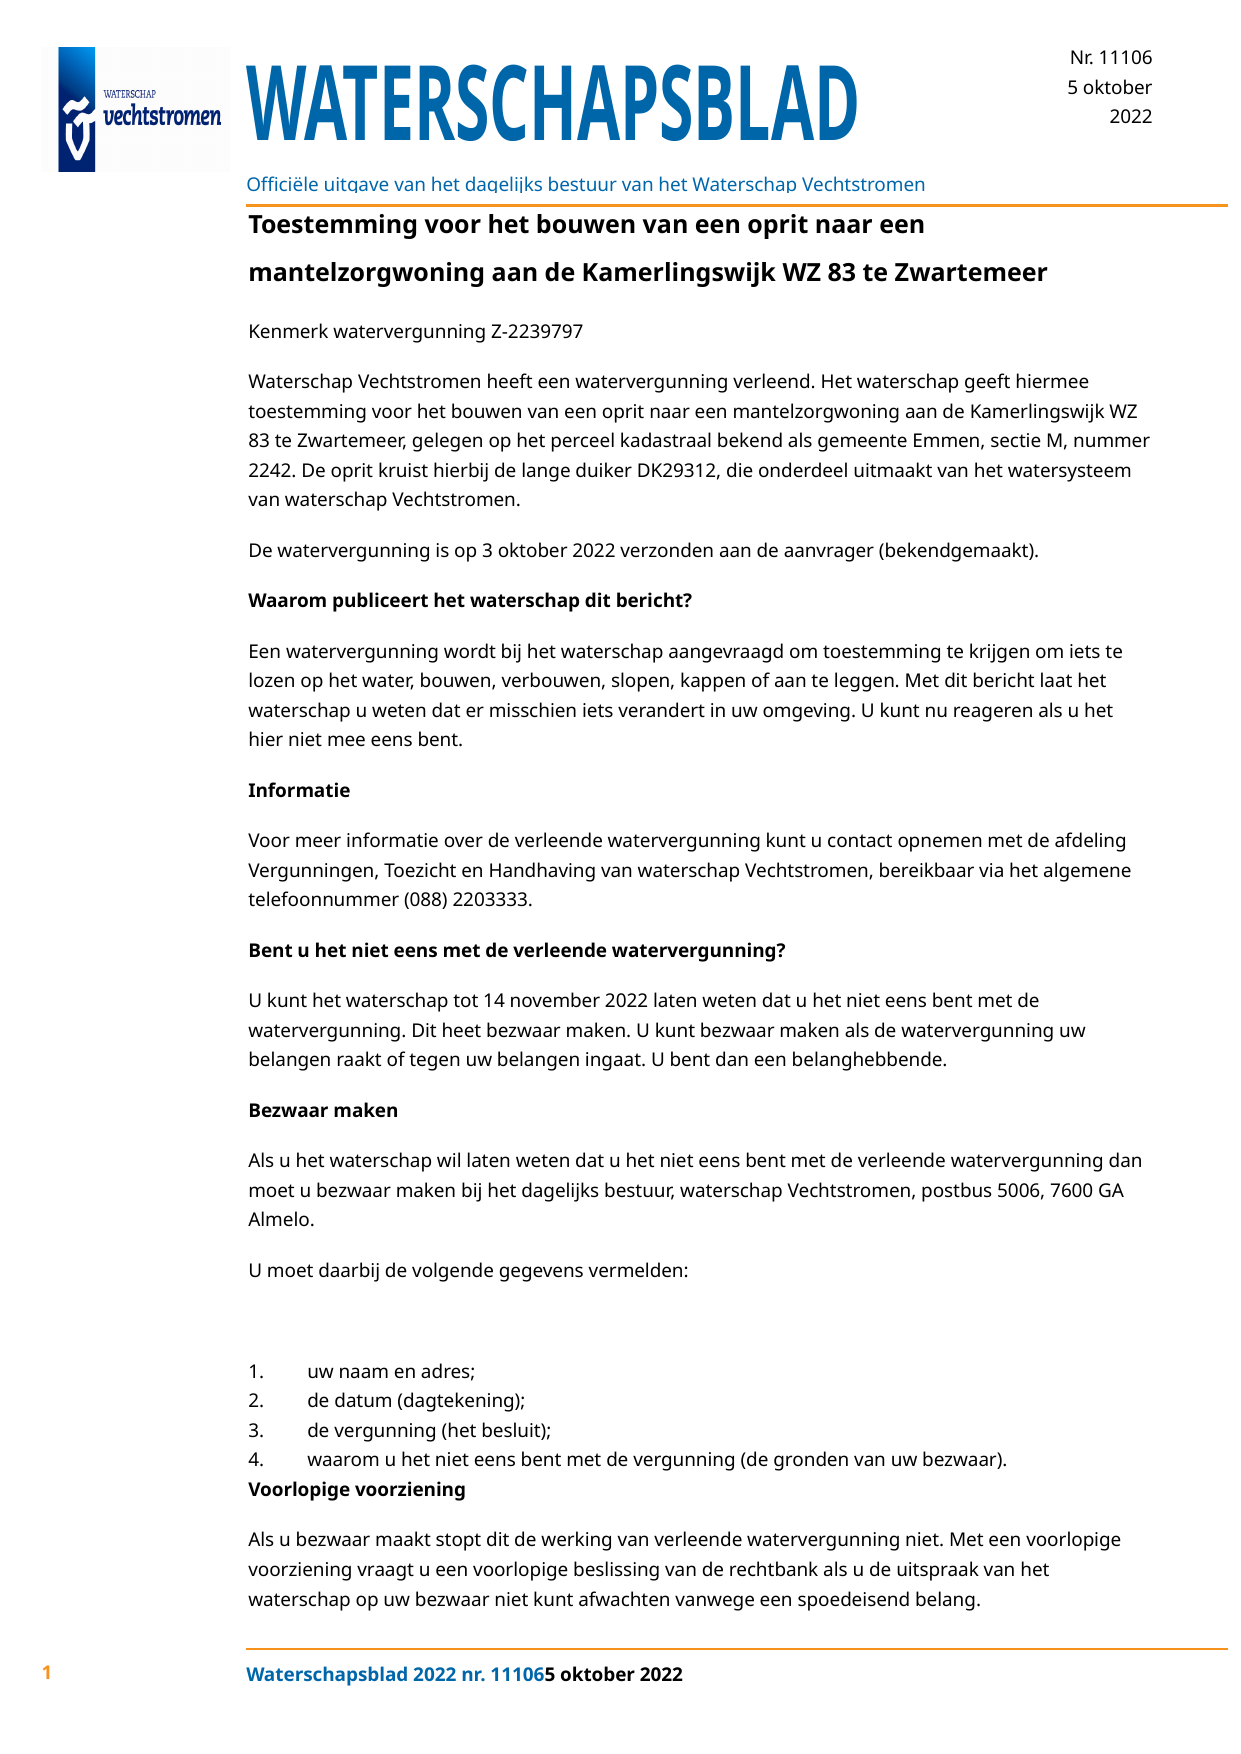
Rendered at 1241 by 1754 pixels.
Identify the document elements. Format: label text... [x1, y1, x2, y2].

text Kenmerk watervergunning Z-2239797 [248, 318, 1152, 344]
text Voor meer informatie over de verleende watervergunning kunt u contact opnemen met de afdeling Vergunningen, Toezicht en Handhaving van waterschap Vechtstromen, bereikbaar via het algemene telefoonnummer (088) 2203333. [248, 827, 1152, 912]
text U kunt het waterschap tot 14 november 2022 laten weten dat u het niet eens bent met de watervergunning. Dit heet bezwaar maken. U kunt bezwaar maken als de watervergunning uw belangen raakt of tegen uw belangen ingaat. U bent dan een belanghebbende. [248, 987, 1152, 1072]
text Toestemming voor het bouwen van een oprit naar een mantelzorgwoning aan de Kamerlingswijk WZ 83 te Zwartemeer [248, 207, 1152, 288]
list de vergunning (het besluit); [248, 1417, 1152, 1443]
text Waarom publiceert het waterschap dit bericht? [248, 587, 1152, 613]
text Bezwaar maken [248, 1097, 1152, 1123]
text Bent u het niet eens met de verleende watervergunning? [248, 937, 1152, 963]
text De watervergunning is op 3 oktober 2022 verzonden aan de aanvrager (bekendgemaakt). [248, 537, 1152, 563]
text U moet daarbij de volgende gegevens vermelden: [248, 1257, 1152, 1283]
text Waterschap Vechtstromen heeft een watervergunning verleend. Het waterschap geeft hiermee toestemming voor het bouwen van een oprit naar een mantelzorgwoning aan de Kamerlingswijk WZ 83 te Zwartemeer, gelegen op het perceel kadastraal bekend als gemeente Emmen, sectie M, nummer 2242. De oprit kruist hierbij de lange duiker DK29312, die onderdeel uitmaakt van het watersysteem van waterschap Vechtstromen. [248, 368, 1152, 512]
text Voorlopige voorziening [248, 1476, 1152, 1502]
list uw naam en adres; [248, 1358, 1152, 1384]
list de datum (dagtekening); [248, 1387, 1152, 1413]
list waarom u het niet eens bent met de vergunning (de gronden van uw bezwaar). [248, 1447, 1152, 1472]
picture [41, 47, 231, 172]
text Als u bezwaar maakt stopt dit de werking van verleende watervergunning niet. Met een voorlopige voorziening vraagt u een voorlopige beslissing van de rechtbank als u de uitspraak van het waterschap op uw bezwaar niet kunt afwachten vanwege een spoedeisend belang. [248, 1527, 1152, 1612]
text Een watervergunning wordt bij het waterschap aangevraagd om toestemming te krijgen om iets te lozen op het water, bouwen, verbouwen, slopen, kappen of aan te leggen. Met dit bericht laat het waterschap u weten dat er misschien iets verandert in uw omgeving. U kunt nu reageren als u het hier niet mee eens bent. [248, 638, 1152, 752]
text Informatie [248, 777, 1152, 803]
text Als u het waterschap wil laten weten dat u het niet eens bent met de verleende watervergunning dan moet u bezwaar maken bij het dagelijks bestuur, waterschap Vechtstromen, postbus 5006, 7600 GA Almelo. [248, 1147, 1152, 1232]
